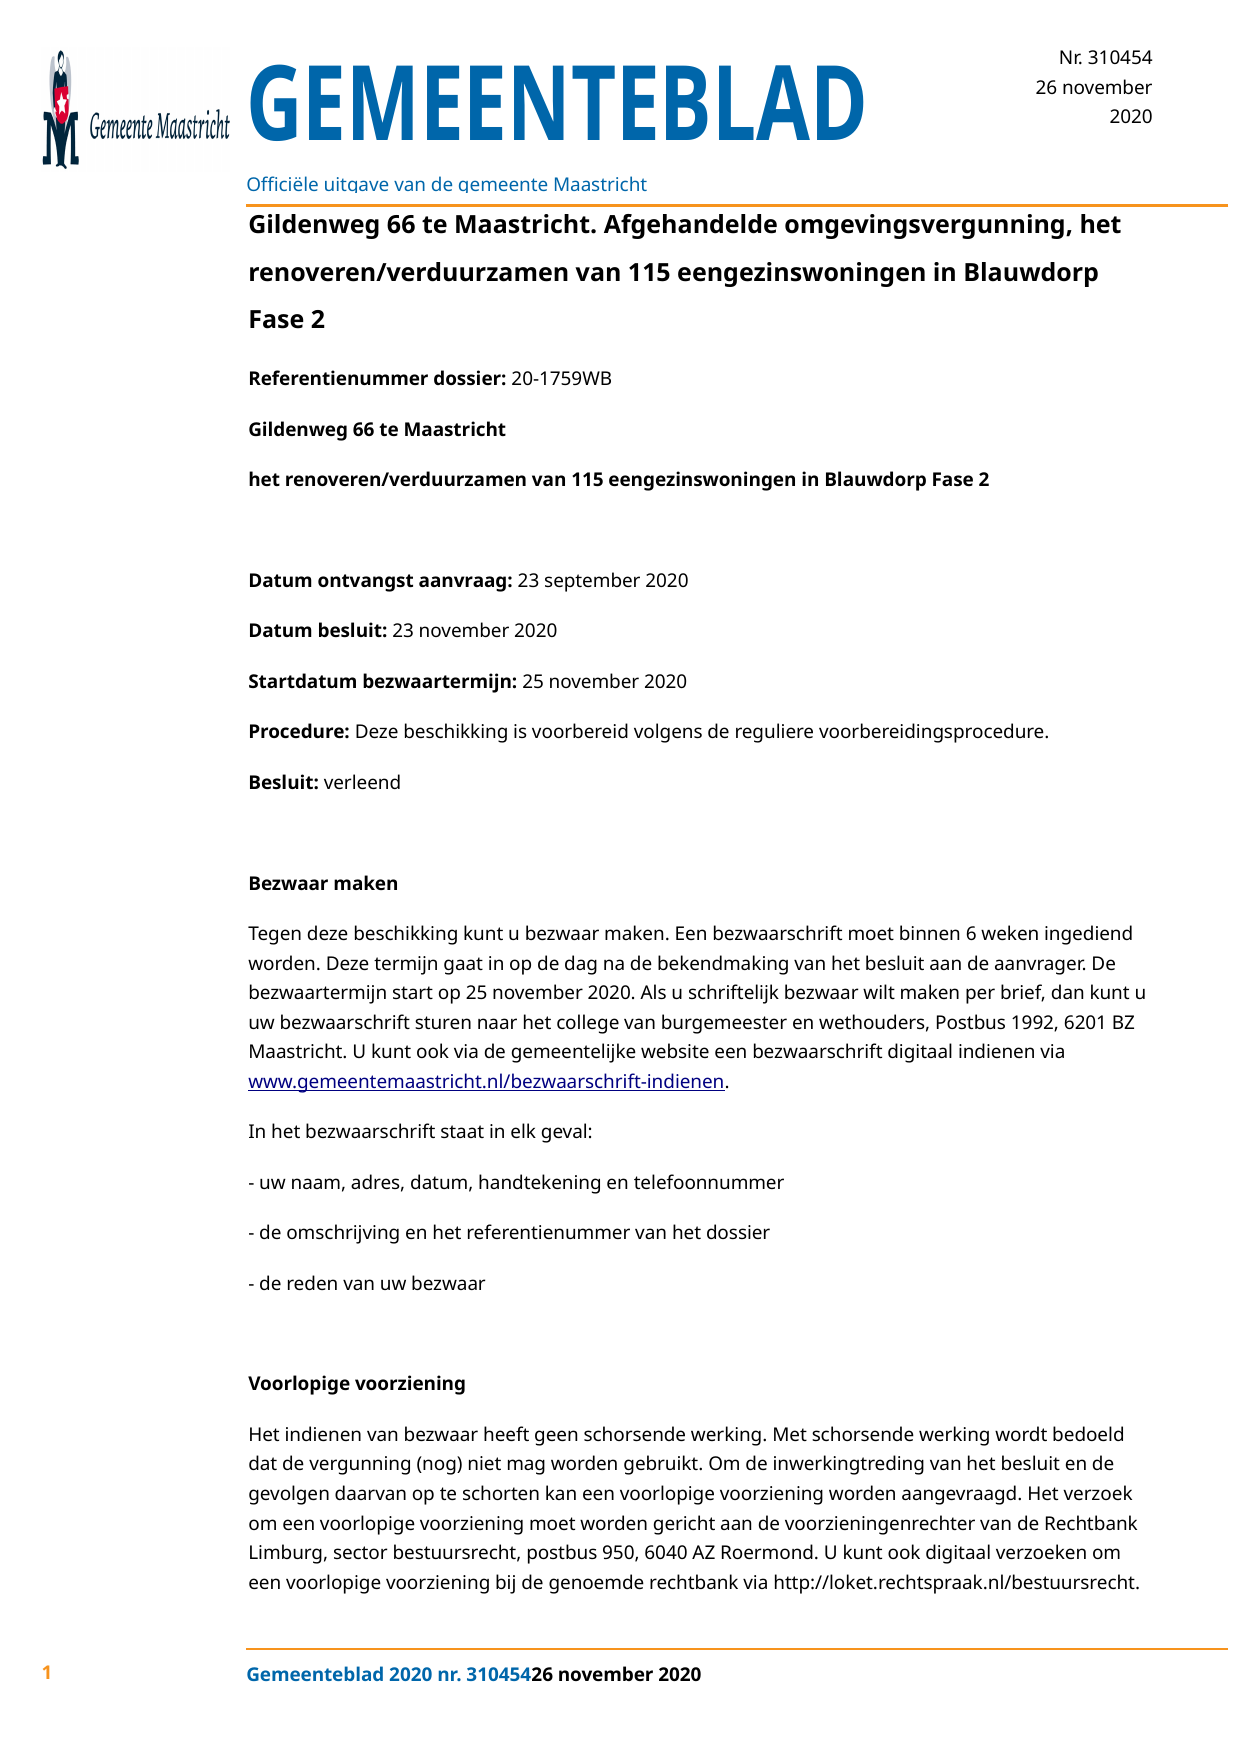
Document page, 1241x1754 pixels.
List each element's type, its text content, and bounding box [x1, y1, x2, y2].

text Datum ontvangst aanvraag: 23 september 2020 [248, 567, 1152, 593]
text - de reden van uw bezwaar [248, 1270, 1152, 1295]
text In het bezwaarschrift staat in elk geval: [248, 1118, 1152, 1144]
text Het indienen van bezwaar heeft geen schorsende werking. Met schorsende werking wordt bedoeld dat de vergunning (nog) niet mag worden gebruikt. Om de inwerkingtreding van het besluit en de gevolgen daarvan op te schorten kan een voorlopige voorziening worden aangevraagd. Het verzoek om een voorlopige voorziening moet worden gericht aan de voorzieningenrechter van de Rechtbank Limburg, sector bestuursrecht, postbus 950, 6040 AZ Roermond. U kunt ook digitaal verzoeken om een voorlopige voorziening bij de genoemde rechtbank via http://loket.rechtspraak.nl/bestuursrecht. [248, 1421, 1152, 1594]
text Bezwaar maken [248, 870, 1152, 895]
text Gildenweg 66 te Maastricht [248, 416, 1152, 442]
text Besluit: verleend [248, 769, 1152, 794]
text - uw naam, adres, datum, handtekening en telefoonnummer [248, 1169, 1152, 1194]
text - de omschrijving en het referentienummer van het dossier [248, 1219, 1152, 1245]
text Voorlopige voorziening [248, 1371, 1152, 1396]
picture [41, 47, 231, 172]
text Datum besluit: 23 november 2020 [248, 618, 1152, 643]
text Tegen deze beschikking kunt u bezwaar maken. Een bezwaarschrift moet binnen 6 weken ingediend worden. Deze termijn gaat in op de dag na de bekendmaking van het besluit aan de aanvrager. De bezwaartermijn start op 25 november 2020. Als u schriftelijk bezwaar wilt maken per brief, dan kunt u uw bezwaarschrift sturen naar het college van burgemeester en wethouders, Postbus 1992, 6201 BZ Maastricht. U kunt ook via de gemeentelijke website een bezwaarschrift digitaal indienen via www.gemeentemaastricht.nl/bezwaarschrift-indienen. [248, 920, 1152, 1094]
text Gildenweg 66 te Maastricht. Afgehandelde omgevingsvergunning, het renoveren/verduurzamen van 115 eengezinswoningen in Blauwdorp Fase 2 [248, 207, 1152, 336]
text Startdatum bezwaartermijn: 25 november 2020 [248, 668, 1152, 694]
text Referentienummer dossier: 20-1759WB [248, 366, 1152, 391]
text Procedure: Deze beschikking is voorbereid volgens de reguliere voorbereidingsprocedure. [248, 718, 1152, 744]
text het renoveren/verduurzamen van 115 eengezinswoningen in Blauwdorp Fase 2 [248, 466, 1152, 492]
